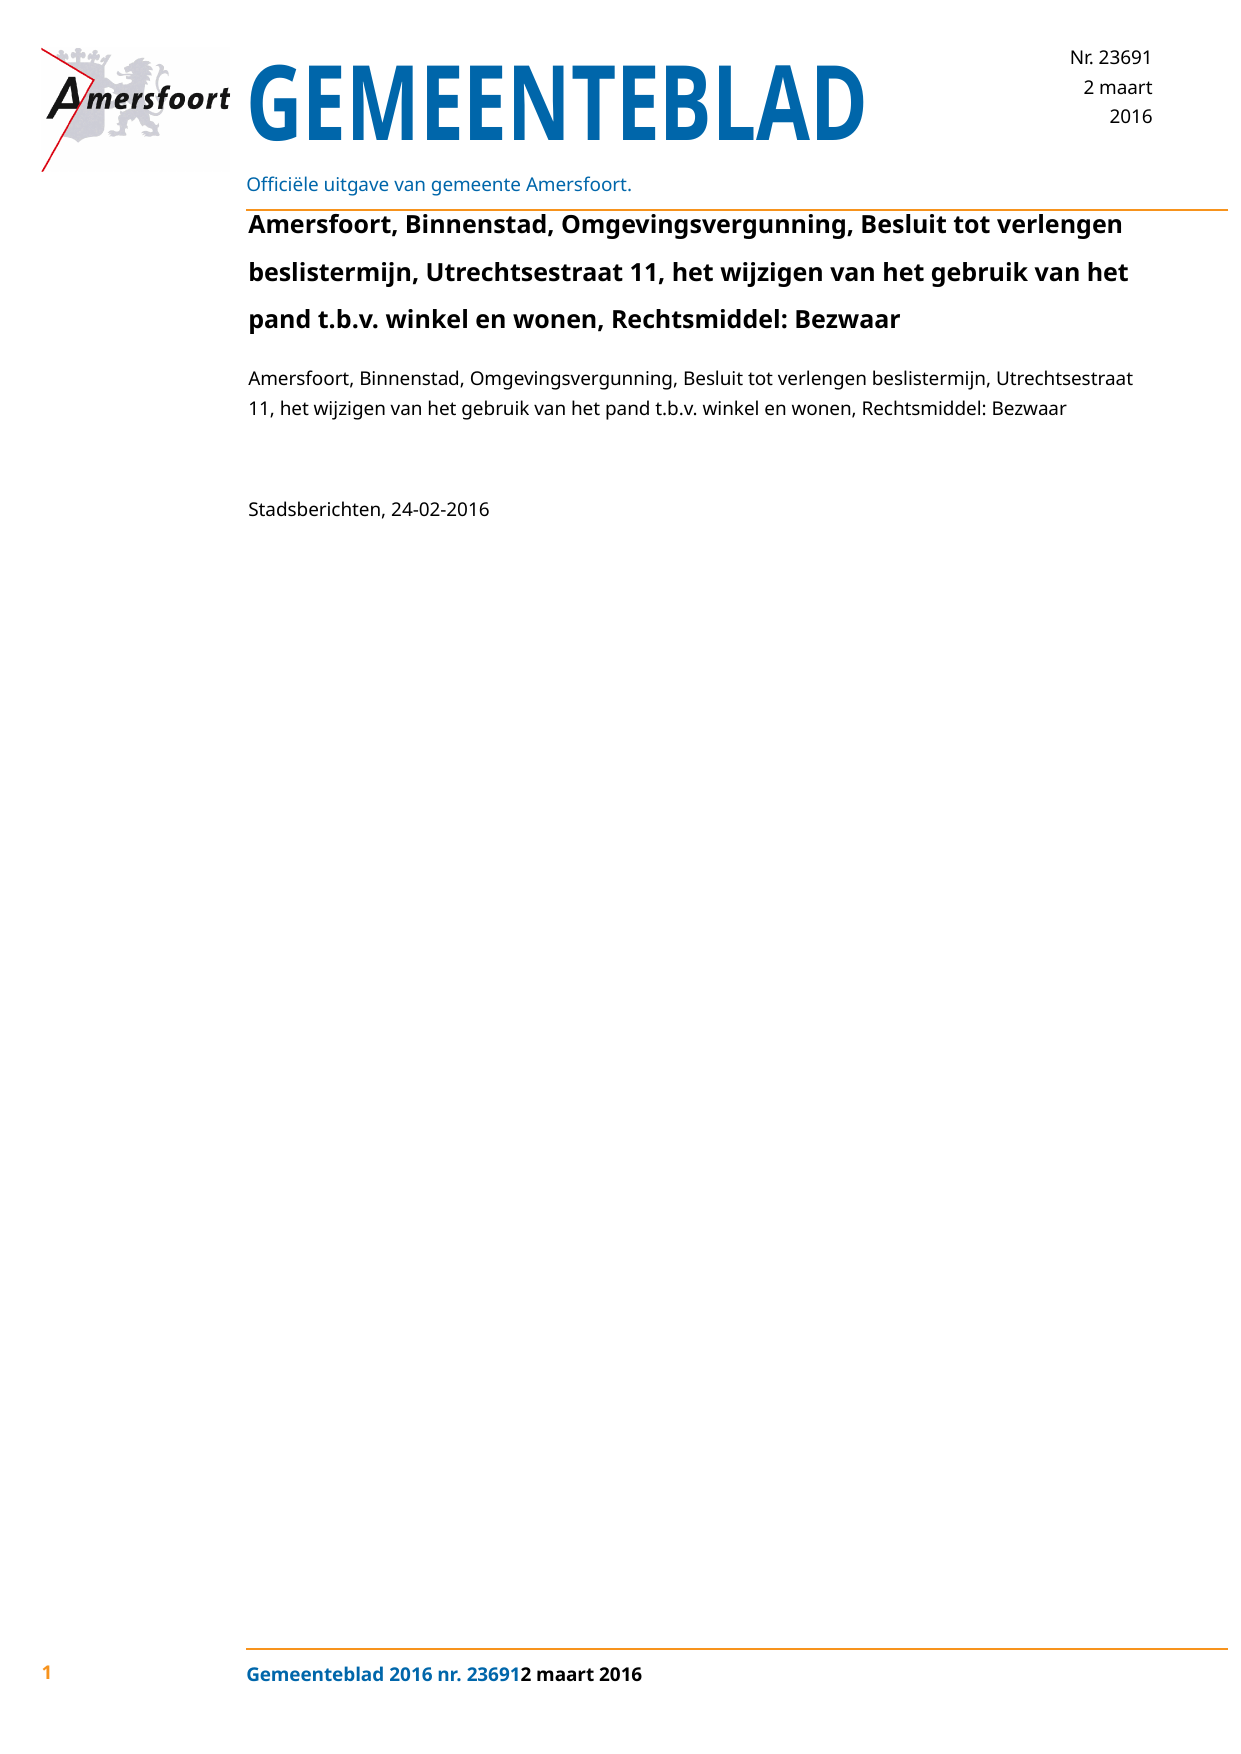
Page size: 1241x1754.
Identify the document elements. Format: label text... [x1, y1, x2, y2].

picture [41, 47, 231, 172]
text Amersfoort, Binnenstad, Omgevingsvergunning, Besluit tot verlengen beslistermijn, Utrechtsestraat 11, het wijzigen van het gebruik van het pand t.b.v. winkel en wonen, Rechtsmiddel: Bezwaar [248, 366, 1152, 421]
text Amersfoort, Binnenstad, Omgevingsvergunning, Besluit tot verlengen beslistermijn, Utrechtsestraat 11, het wijzigen van het gebruik van het pand t.b.v. winkel en wonen, Rechtsmiddel: Bezwaar [248, 211, 1152, 336]
text Stadsberichten, 24-02-2016 [248, 496, 1152, 522]
